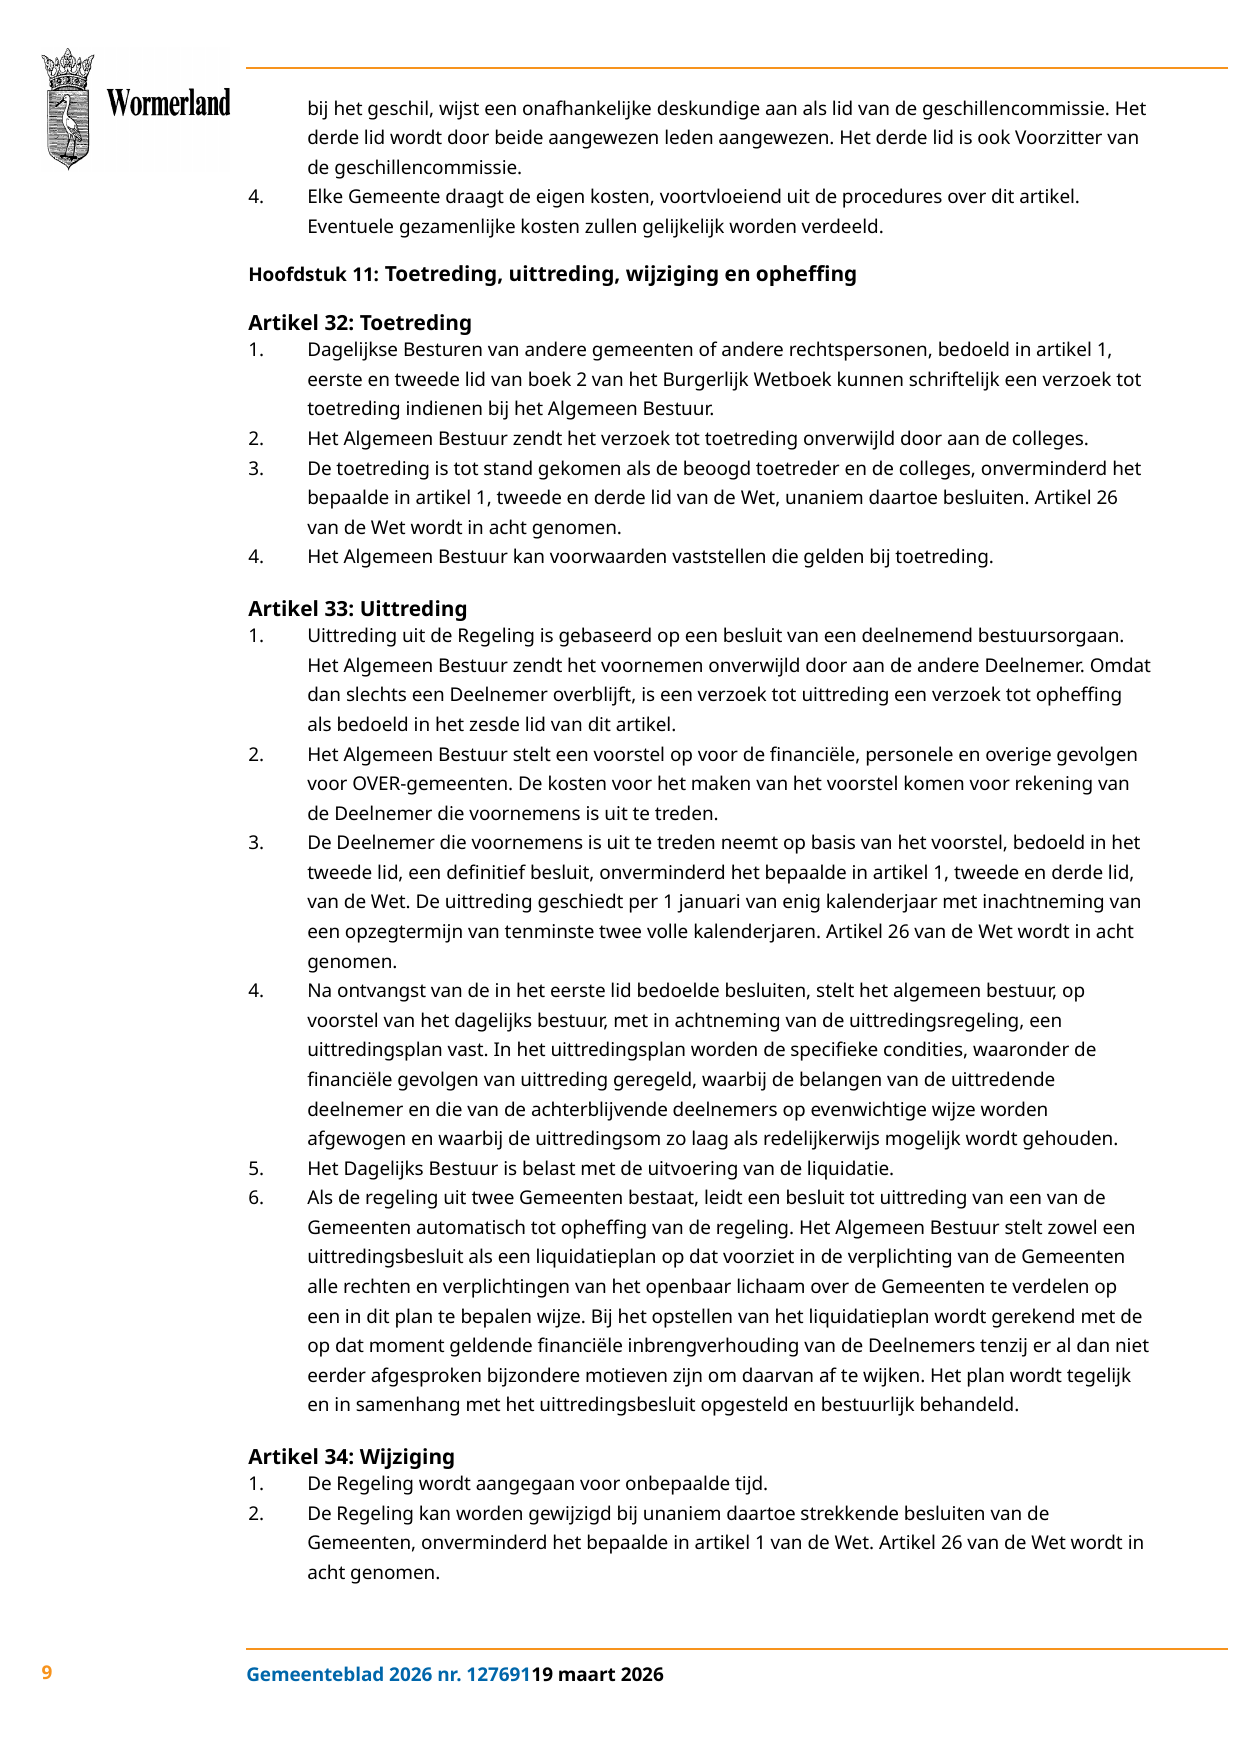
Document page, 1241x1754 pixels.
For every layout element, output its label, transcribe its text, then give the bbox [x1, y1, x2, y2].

list Het Algemeen Bestuur zendt het verzoek tot toetreding onverwijld door aan de colleges. [248, 425, 1152, 451]
list Na ontvangst van de in het eerste lid bedoelde besluiten, stelt het algemeen bestuur, op voorstel van het dagelijks bestuur, met in achtneming van de uittredingsregeling, een uittredingsplan vast. In het uittredingsplan worden de specifieke condities, waaronder de financiële gevolgen van uittreding geregeld, waarbij de belangen van de uittredende deelnemer en die van de achterblijvende deelnemers op evenwichtige wijze worden afgewogen en waarbij de uittredingsom zo laag als redelijkerwijs mogelijk wordt gehouden. [248, 977, 1152, 1151]
list De toetreding is tot stand gekomen als de beoogd toetreder en de colleges, onverminderd het bepaalde in artikel 1, tweede en derde lid van de Wet, unaniem daartoe besluiten. Artikel 26 van de Wet wordt in acht genomen. [248, 455, 1152, 540]
text Artikel 33: Uittreding [248, 594, 1152, 622]
list De Regeling wordt aangegaan voor onbepaalde tijd. [248, 1470, 1152, 1496]
list De Deelnemer die voornemens is uit te treden neemt op basis van het voorstel, bedoeld in het tweede lid, een definitief besluit, onverminderd het bepaalde in artikel 1, tweede en derde lid, van de Wet. De uittreding geschiedt per 1 januari van enig kalenderjaar met inachtneming van een opzegtermijn van tenminste twee volle kalenderjaren. Artikel 26 van de Wet wordt in acht genomen. [248, 829, 1152, 973]
list De Regeling kan worden gewijzigd bij unaniem daartoe strekkende besluiten van de Gemeenten, onverminderd het bepaalde in artikel 1 van de Wet. Artikel 26 van de Wet wordt in acht genomen. [248, 1500, 1152, 1585]
list Het Algemeen Bestuur kan voorwaarden vaststellen die gelden bij toetreding. [248, 543, 1152, 569]
list Het Dagelijks Bestuur is belast met de uitvoering van de liquidatie. [248, 1155, 1152, 1181]
picture [41, 47, 231, 172]
list Het Algemeen Bestuur stelt een voorstel op voor de financiële, personele en overige gevolgen voor OVER-gemeenten. De kosten voor het maken van het voorstel komen voor rekening van de Deelnemer die voornemens is uit te treden. [248, 741, 1152, 826]
list Dagelijkse Besturen van andere gemeenten of andere rechtspersonen, bedoeld in artikel 1, eerste en tweede lid van boek 2 van het Burgerlijk Wetboek kunnen schriftelijk een verzoek tot toetreding indienen bij het Algemeen Bestuur. [248, 336, 1152, 421]
list Uittreding uit de Regeling is gebaseerd op een besluit van een deelnemend bestuursorgaan. Het Algemeen Bestuur zendt het voornemen onverwijld door aan de andere Deelnemer. Omdat dan slechts een Deelnemer overblijft, is een verzoek tot uittreding een verzoek tot opheffing als bedoeld in het zesde lid van dit artikel. [248, 622, 1152, 737]
text Artikel 34: Wijziging [248, 1442, 1152, 1470]
list Als de regeling uit twee Gemeenten bestaat, leidt een besluit tot uittreding van een van de Gemeenten automatisch tot opheffing van de regeling. Het Algemeen Bestuur stelt zowel een uittredingsbesluit als een liquidatieplan op dat voorziet in de verplichting van de Gemeenten alle rechten en verplichtingen van het openbaar lichaam over de Gemeenten te verdelen op een in dit plan te bepalen wijze. Bij het opstellen van het liquidatieplan wordt gerekend met de op dat moment geldende financiële inbrengverhouding van de Deelnemers tenzij er al dan niet eerder afgesproken bijzondere motieven zijn om daarvan af te wijken. Het plan wordt tegelijk en in samenhang met het uittredingsbesluit opgesteld en bestuurlijk behandeld. [248, 1184, 1152, 1417]
text Artikel 32: Toetreding [248, 308, 1152, 336]
text Hoofdstuk 11: Toetreding, uittreding, wijziging en opheffing [248, 259, 1152, 287]
list Elke Gemeente draagt de eigen kosten, voortvloeiend uit de procedures over dit artikel. Eventuele gezamenlijke kosten zullen gelijkelijk worden verdeeld. [248, 183, 1152, 239]
list bij het geschil, wijst een onafhankelijke deskundige aan als lid van de geschillencommissie. Het derde lid wordt door beide aangewezen leden aangewezen. Het derde lid is ook Voorzitter van de geschillencommissie. [248, 95, 1152, 180]
